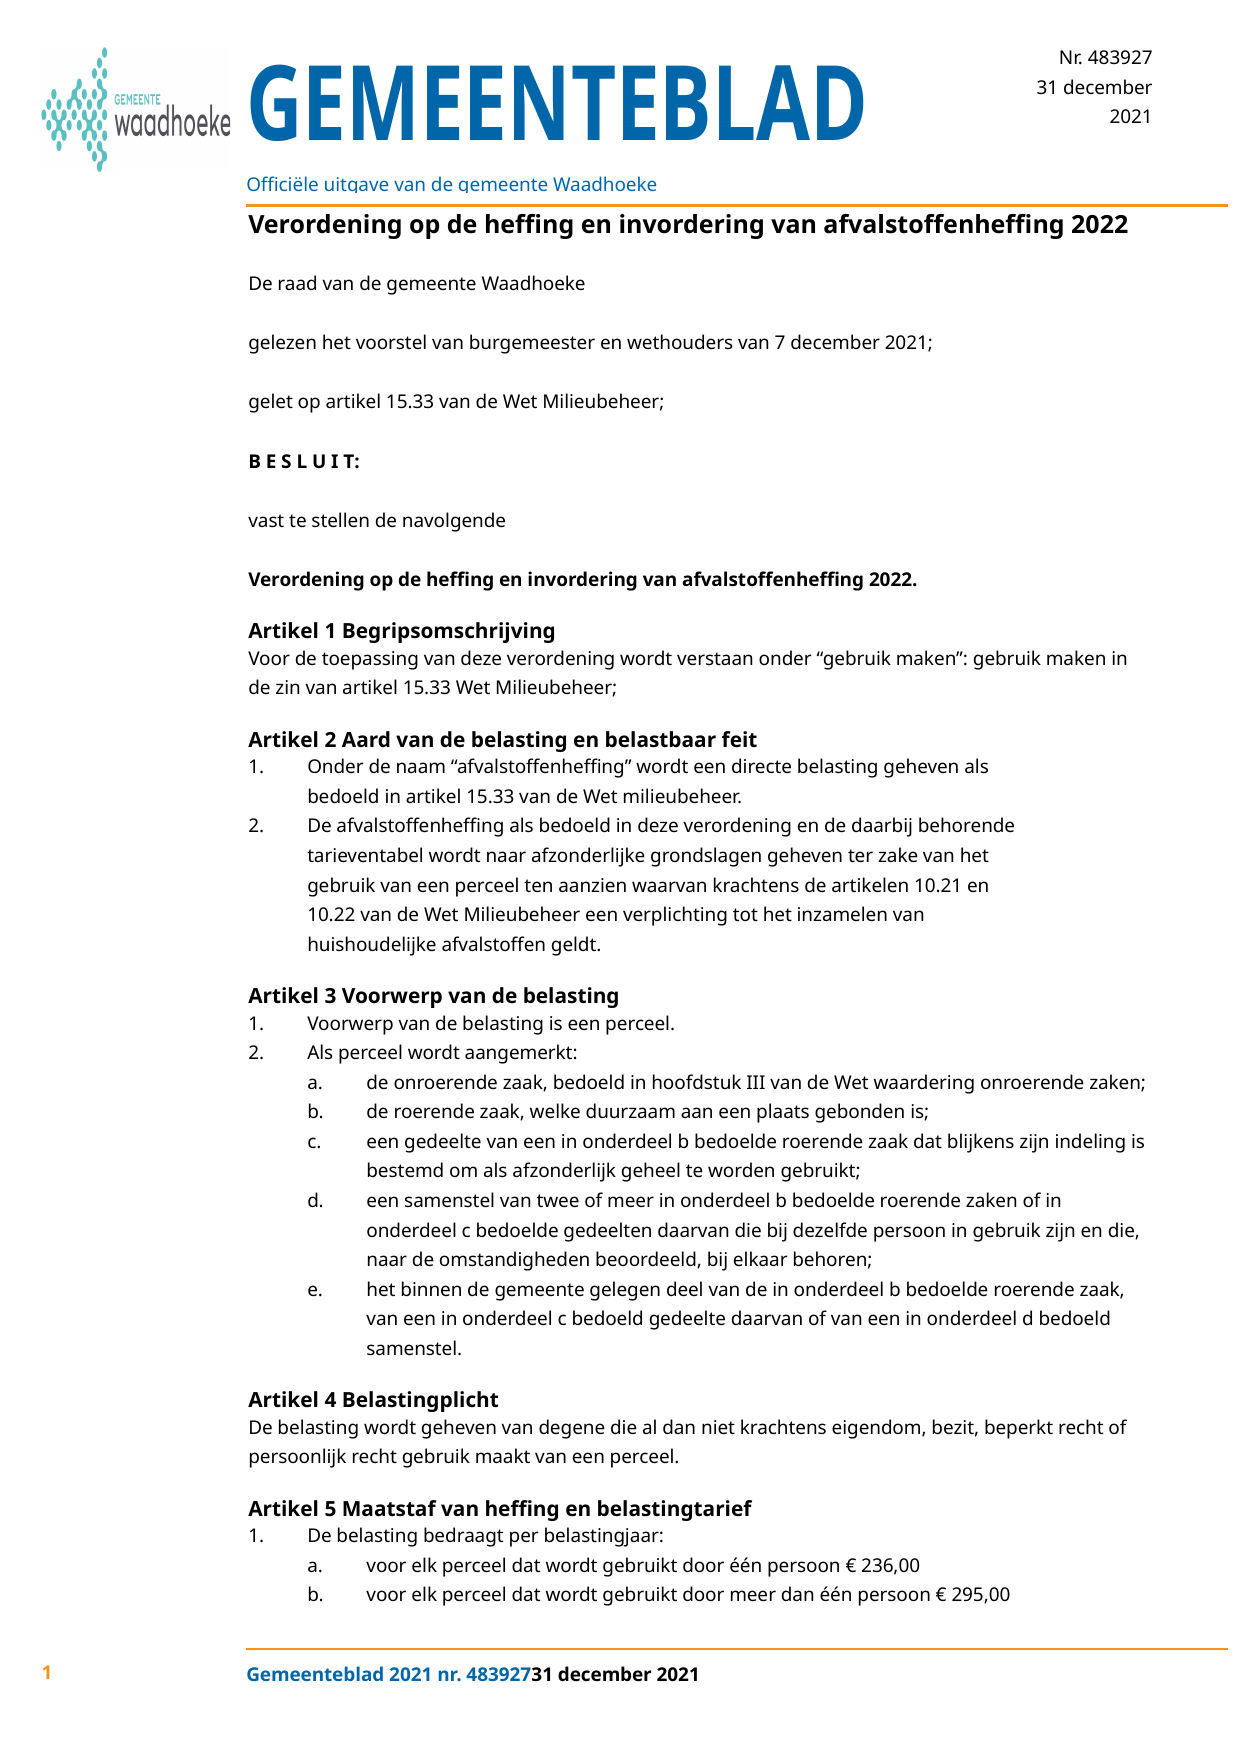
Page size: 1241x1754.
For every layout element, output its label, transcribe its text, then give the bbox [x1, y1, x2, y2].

text gelet op artikel 15.33 van de Wet Milieubeheer; [248, 389, 1152, 414]
list voor elk perceel dat wordt gebruikt door één persoon € 236,00 [307, 1552, 1152, 1578]
list Voorwerp van de belasting is een perceel. [248, 1010, 1152, 1036]
text Verordening op de heffing en invordering van afvalstoffenheffing 2022 [248, 207, 1152, 241]
list De afvalstoffenheffing als bedoeld in deze verordening en de daarbij behorende [248, 813, 1152, 838]
list bedoeld in artikel 15.33 van de Wet milieubeheer. [248, 783, 1152, 809]
list een samenstel van twee of meer in onderdeel b bedoelde roerende zaken of in onderdeel c bedoelde gedeelten daarvan die bij dezelfde persoon in gebruik zijn en die, naar de omstandigheden beoordeeld, bij elkaar behoren; [307, 1187, 1152, 1272]
text Artikel 5 Maatstaf van heffing en belastingtarief [248, 1494, 1152, 1522]
text De raad van de gemeente Waadhoeke [248, 270, 1152, 296]
list voor elk perceel dat wordt gebruikt door meer dan één persoon € 295,00 [307, 1582, 1152, 1607]
list Onder de naam “afvalstoffenheffing” wordt een directe belasting geheven als [248, 753, 1152, 779]
text De belasting wordt geheven van degene die al dan niet krachtens eigendom, bezit, beperkt recht of persoonlijk recht gebruik maakt van een perceel. [248, 1414, 1152, 1469]
list gebruik van een perceel ten aanzien waarvan krachtens de artikelen 10.21 en [248, 872, 1152, 897]
text vast te stellen de navolgende [248, 507, 1152, 533]
text gelezen het voorstel van burgemeester en wethouders van 7 december 2021; [248, 329, 1152, 355]
list een gedeelte van een in onderdeel b bedoelde roerende zaak dat blijkens zijn indeling is bestemd om als afzonderlijk geheel te worden gebruikt; [307, 1128, 1152, 1183]
text Artikel 4 Belastingplicht [248, 1386, 1152, 1414]
list Als perceel wordt aangemerkt: [248, 1039, 1152, 1065]
text Voor de toepassing van deze verordening wordt verstaan onder “gebruik maken”: gebruik maken in de zin van artikel 15.33 Wet Milieubeheer; [248, 645, 1152, 700]
list het binnen de gemeente gelegen deel van de in onderdeel b bedoelde roerende zaak, van een in onderdeel c bedoeld gedeelte daarvan of van een in onderdeel d bedoeld samenstel. [307, 1276, 1152, 1361]
list huishoudelijke afvalstoffen geldt. [248, 931, 1152, 957]
text Artikel 2 Aard van de belasting en belastbaar feit [248, 725, 1152, 753]
list De belasting bedraagt per belastingjaar: [248, 1522, 1152, 1548]
picture [41, 47, 231, 172]
list 10.22 van de Wet Milieubeheer een verplichting tot het inzamelen van [248, 901, 1152, 927]
text Artikel 3 Voorwerp van de belasting [248, 981, 1152, 1010]
text Verordening op de heffing en invordering van afvalstoffenheffing 2022. [248, 566, 1152, 592]
text B E S L U I T: [248, 448, 1152, 473]
list tarieventabel wordt naar afzonderlijke grondslagen geheven ter zake van het [248, 842, 1152, 868]
text Artikel 1 Begripsomschrijving [248, 617, 1152, 645]
list de onroerende zaak, bedoeld in hoofdstuk III van de Wet waardering onroerende zaken; [307, 1069, 1152, 1095]
list de roerende zaak, welke duurzaam aan een plaats gebonden is; [307, 1098, 1152, 1124]
